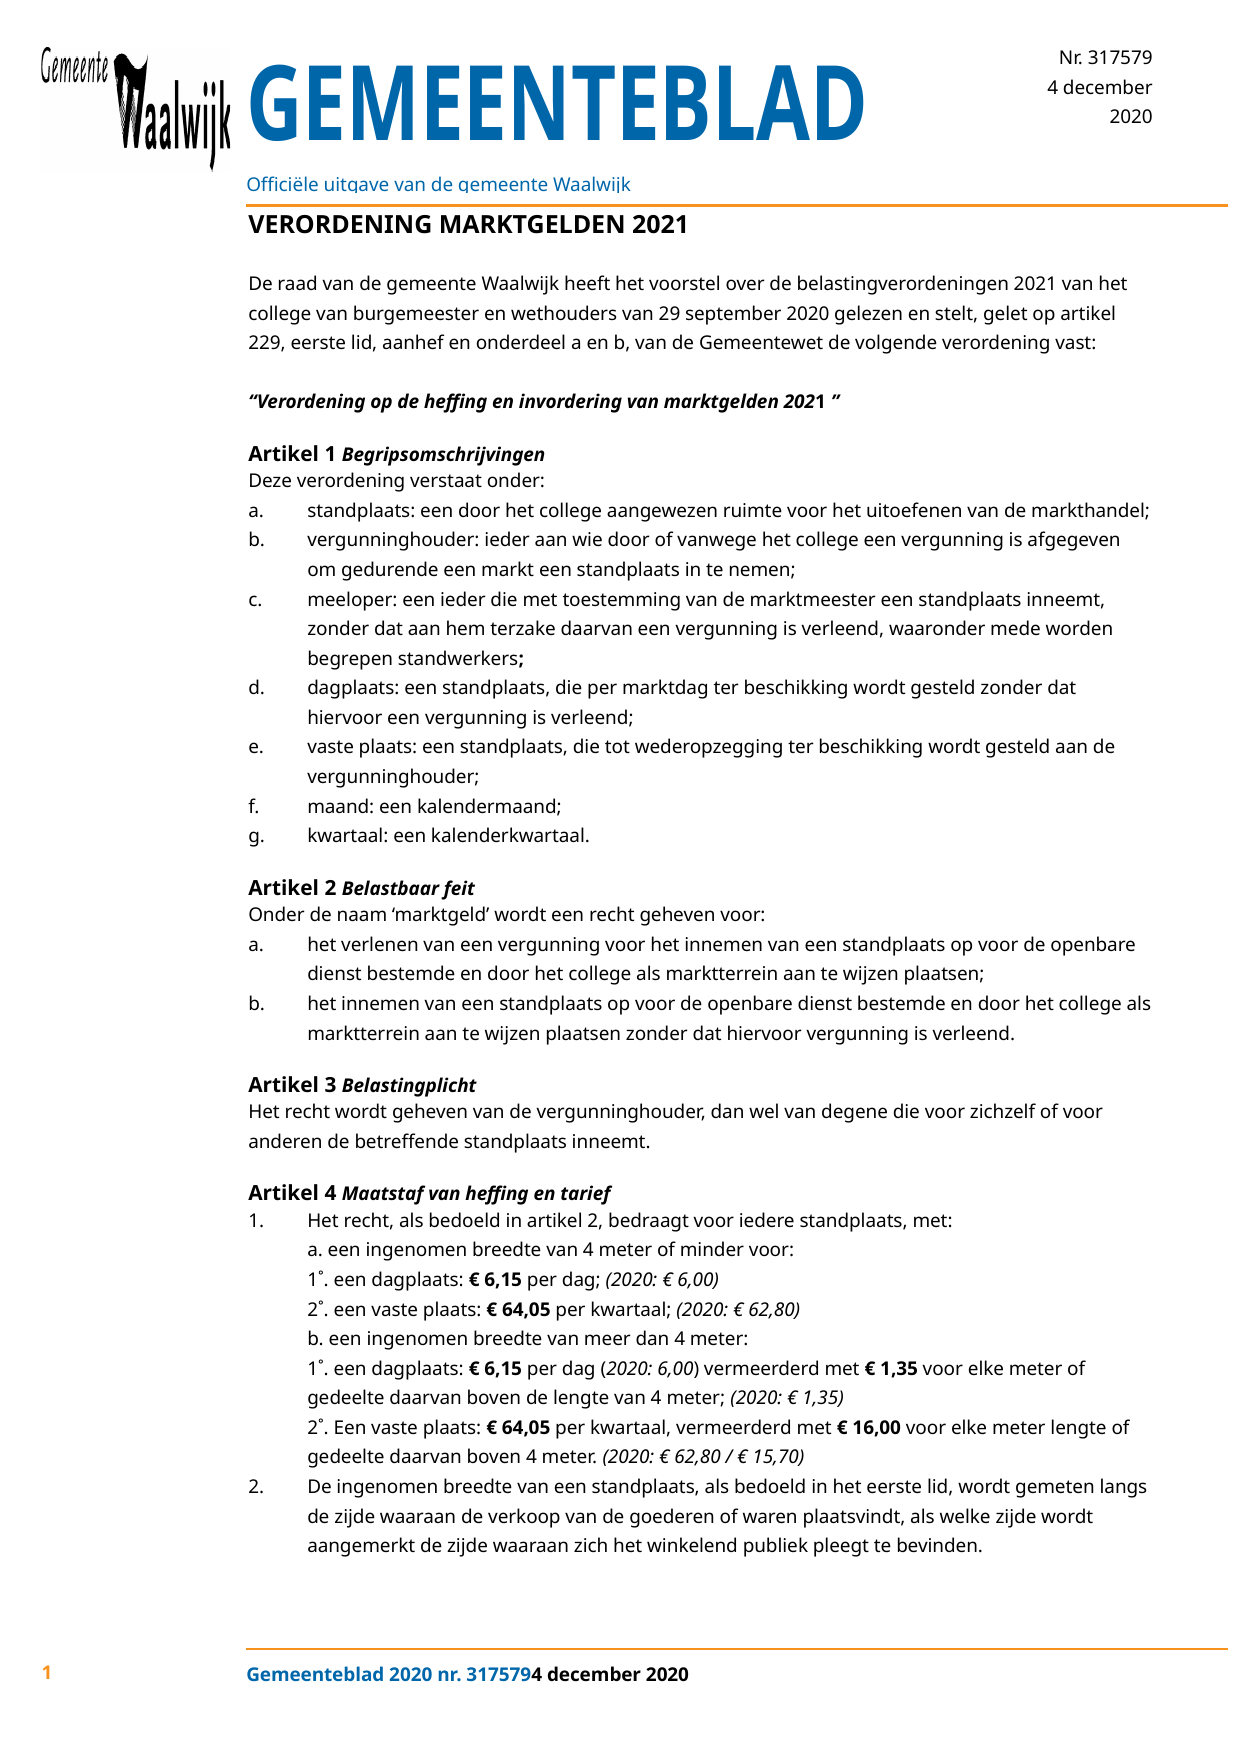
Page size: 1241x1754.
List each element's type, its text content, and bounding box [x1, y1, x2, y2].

picture [41, 47, 231, 172]
list het verlenen van een vergunning voor het innemen van een standplaats op voor de openbare dienst bestemde en door het college als marktterrein aan te wijzen plaatsen; [248, 931, 1152, 986]
text VERORDENING MARKTGELDEN 2021 [248, 207, 1152, 241]
text Deze verordening verstaat onder: [248, 467, 1152, 493]
text Het recht wordt geheven van de vergunninghouder, dan wel van degene die voor zichzelf of voor anderen de betreffende standplaats inneemt. [248, 1098, 1152, 1154]
text Onder de naam ‘marktgeld’ wordt een recht geheven voor: [248, 901, 1152, 927]
list 2˚. Een vaste plaats: € 64,05 per kwartaal, vermeerderd met € 16,00 voor elke meter lengte of gedeelte daarvan boven 4 meter. (2020: € 62,80 / € 15,70) [248, 1414, 1152, 1469]
list het innemen van een standplaats op voor de openbare dienst bestemde en door het college als marktterrein aan te wijzen plaatsen zonder dat hiervoor vergunning is verleend. [248, 990, 1152, 1045]
list b. een ingenomen breedte van meer dan 4 meter: [248, 1325, 1152, 1351]
text Artikel 3 Belastingplicht [248, 1070, 1152, 1098]
text “Verordening op de heffing en invordering van marktgelden 2021 ” [248, 389, 1152, 414]
list vaste plaats: een standplaats, die tot wederopzegging ter beschikking wordt gesteld aan de vergunninghouder; [248, 734, 1152, 789]
list standplaats: een door het college aangewezen ruimte voor het uitoefenen van de markthandel; [248, 497, 1152, 523]
list a. een ingenomen breedte van 4 meter of minder voor: [248, 1237, 1152, 1262]
list dagplaats: een standplaats, die per marktdag ter beschikking wordt gesteld zonder dat hiervoor een vergunning is verleend; [248, 674, 1152, 730]
text Artikel 2 Belastbaar feit [248, 873, 1152, 901]
list meeloper: een ieder die met toestemming van de marktmeester een standplaats inneemt, zonder dat aan hem terzake daarvan een vergunning is verleend, waaronder mede worden begrepen standwerkers; [248, 586, 1152, 671]
list 1˚. een dagplaats: € 6,15 per dag (2020: 6,00) vermeerderd met € 1,35 voor elke meter of gedeelte daarvan boven de lengte van 4 meter; (2020: € 1,35) [248, 1355, 1152, 1410]
list maand: een kalendermaand; [248, 793, 1152, 819]
text Artikel 1 Begripsomschrijvingen [248, 439, 1152, 467]
list 1˚. een dagplaats: € 6,15 per dag; (2020: € 6,00) [248, 1266, 1152, 1292]
list De ingenomen breedte van een standplaats, als bedoeld in het eerste lid, wordt gemeten langs de zijde waaraan de verkoop van de goederen of waren plaatsvindt, als welke zijde wordt aangemerkt de zijde waaraan zich het winkelend publiek pleegt te bevinden. [248, 1473, 1152, 1558]
list Het recht, als bedoeld in artikel 2, bedraagt voor iedere standplaats, met: [248, 1207, 1152, 1233]
list kwartaal: een kalenderkwartaal. [248, 822, 1152, 848]
text Artikel 4 Maatstaf van heffing en tarief [248, 1178, 1152, 1207]
list vergunninghouder: ieder aan wie door of vanwege het college een vergunning is afgegeven om gedurende een markt een standplaats in te nemen; [248, 527, 1152, 582]
text De raad van de gemeente Waalwijk heeft het voorstel over de belastingverordeningen 2021 van het college van burgemeester en wethouders van 29 september 2020 gelezen en stelt, gelet op artikel 229, eerste lid, aanhef en onderdeel a en b, van de Gemeentewet de volgende verordening vast: [248, 270, 1152, 355]
list 2˚. een vaste plaats: € 64,05 per kwartaal; (2020: € 62,80) [248, 1296, 1152, 1321]
